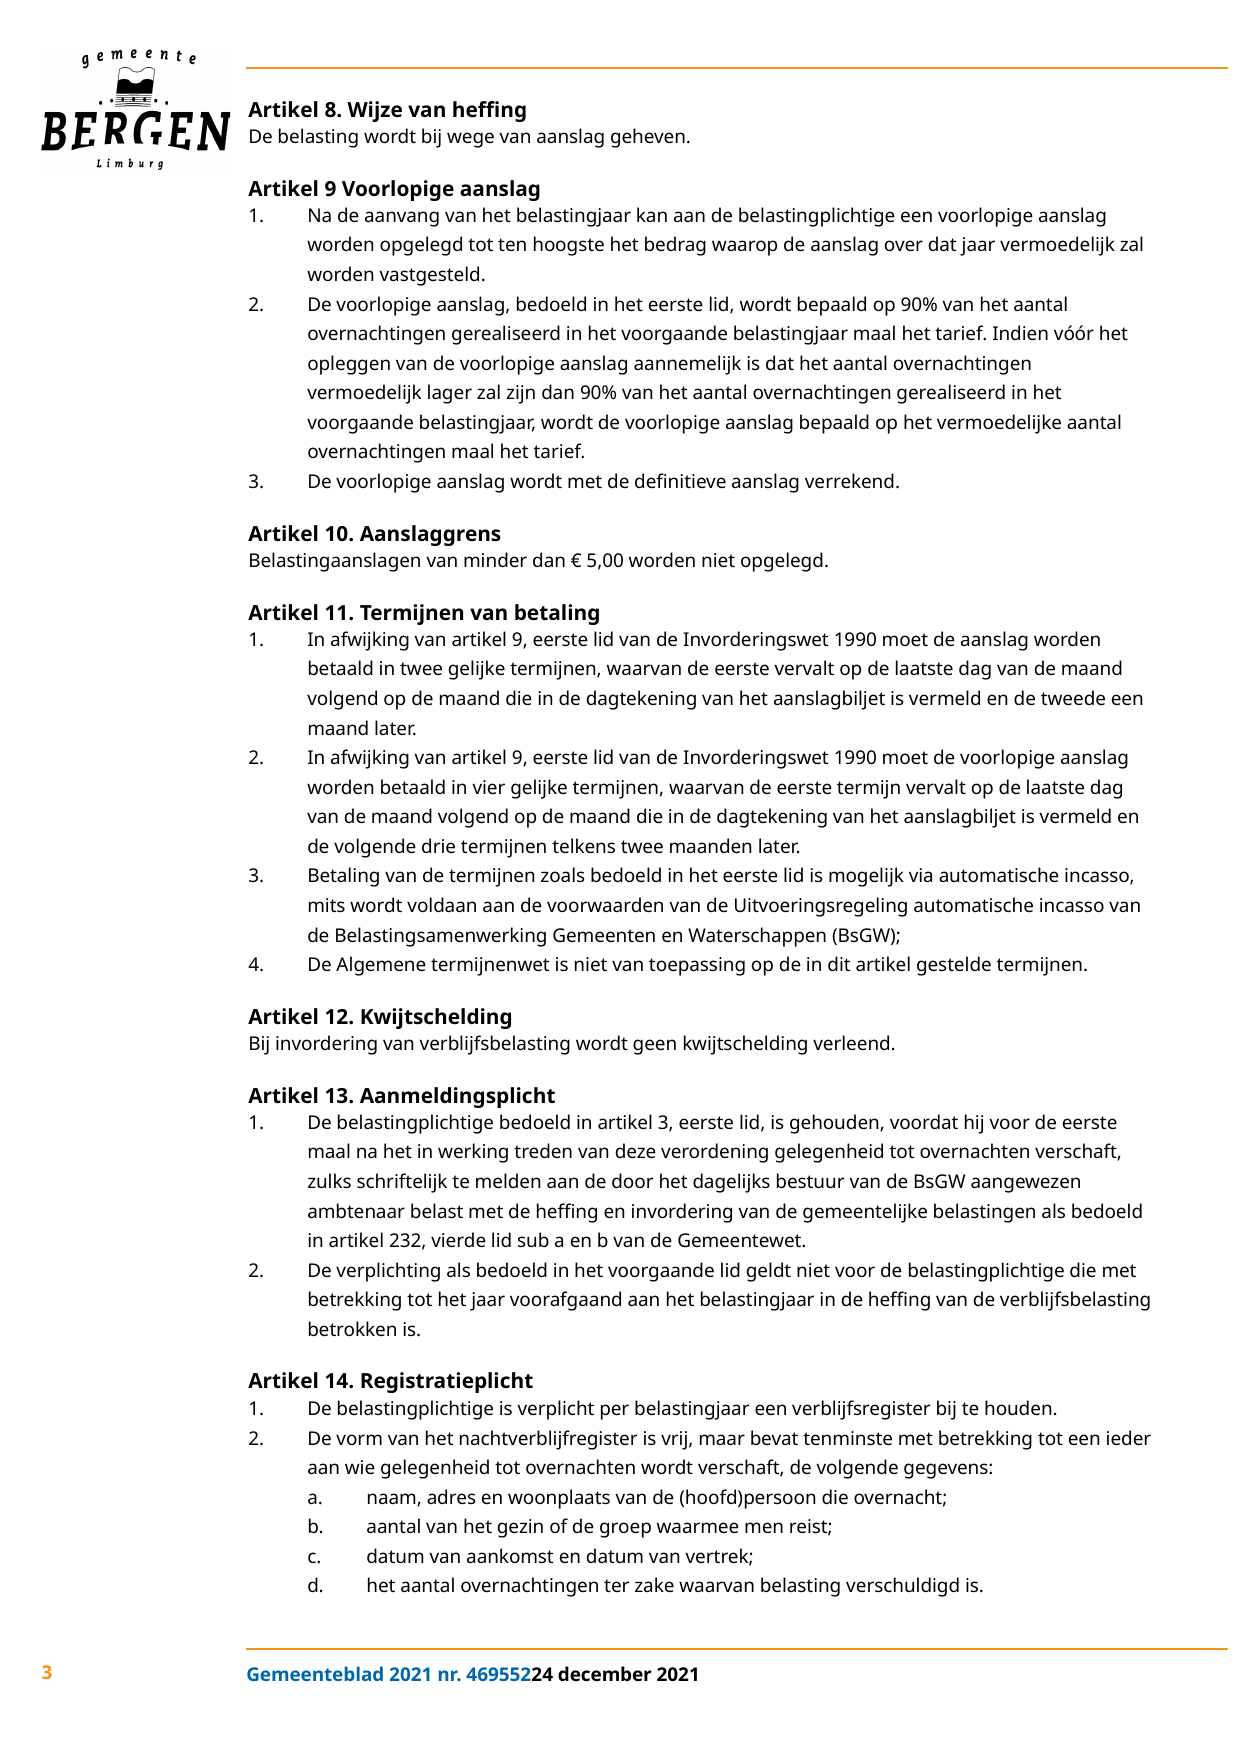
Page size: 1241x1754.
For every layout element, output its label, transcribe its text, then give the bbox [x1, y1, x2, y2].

text Artikel 8. Wijze van heffing [248, 95, 1152, 123]
text De belasting wordt bij wege van aanslag geheven. [248, 123, 1152, 149]
list het aantal overnachtingen ter zake waarvan belasting verschuldigd is. [307, 1573, 1152, 1598]
list Na de aanvang van het belastingjaar kan aan de belastingplichtige een voorlopige aanslag worden opgelegd tot ten hoogste het bedrag waarop de aanslag over dat jaar vermoedelijk zal worden vastgesteld. [248, 202, 1152, 287]
list De voorlopige aanslag wordt met de definitieve aanslag verrekend. [248, 468, 1152, 494]
text Belastingaanslagen van minder dan € 5,00 worden niet opgelegd. [248, 547, 1152, 573]
list De belastingplichtige is verplicht per belastingjaar een verblijfsregister bij te houden. [248, 1395, 1152, 1421]
list De Algemene termijnenwet is niet van toepassing op de in dit artikel gestelde termijnen. [248, 951, 1152, 977]
list datum van aankomst en datum van vertrek; [307, 1543, 1152, 1569]
picture [41, 47, 231, 172]
text Artikel 10. Aanslaggrens [248, 519, 1152, 547]
list De verplichting als bedoeld in het voorgaande lid geldt niet voor de belastingplichtige die met betrekking tot het jaar voorafgaand aan het belastingjaar in de heffing van de verblijfsbelasting betrokken is. [248, 1257, 1152, 1342]
list De belastingplichtige bedoeld in artikel 3, eerste lid, is gehouden, voordat hij voor de eerste maal na het in werking treden van deze verordening gelegenheid tot overnachten verschaft, zulks schriftelijk te melden aan de door het dagelijks bestuur van de BsGW aangewezen ambtenaar belast met de heffing en invordering van de gemeentelijke belastingen als bedoeld in artikel 232, vierde lid sub a en b van de Gemeentewet. [248, 1109, 1152, 1253]
list In afwijking van artikel 9, eerste lid van de Invorderingswet 1990 moet de aanslag worden betaald in twee gelijke termijnen, waarvan de eerste vervalt op de laatste dag van de maand volgend op de maand die in de dagtekening van het aanslagbiljet is vermeld en de tweede een maand later. [248, 626, 1152, 741]
text Artikel 11. Termijnen van betaling [248, 598, 1152, 626]
list In afwijking van artikel 9, eerste lid van de Invorderingswet 1990 moet de voorlopige aanslag worden betaald in vier gelijke termijnen, waarvan de eerste termijn vervalt op de laatste dag van de maand volgend op de maand die in de dagtekening van het aanslagbiljet is vermeld en de volgende drie termijnen telkens twee maanden later. [248, 744, 1152, 859]
list naam, adres en woonplaats van de (hoofd)persoon die overnacht; [307, 1484, 1152, 1509]
text Bij invordering van verblijfsbelasting wordt geen kwijtschelding verleend. [248, 1030, 1152, 1056]
list De vorm van het nachtverblijfregister is vrij, maar bevat tenminste met betrekking tot een ieder aan wie gelegenheid tot overnachten wordt verschaft, de volgende gegevens: [248, 1425, 1152, 1480]
text Artikel 13. Aanmeldingsplicht [248, 1081, 1152, 1109]
text Artikel 14. Registratieplicht [248, 1367, 1152, 1395]
text Artikel 9 Voorlopige aanslag [248, 174, 1152, 202]
list Betaling van de termijnen zoals bedoeld in het eerste lid is mogelijk via automatische incasso, mits wordt voldaan aan de voorwaarden van de Uitvoeringsregeling automatische incasso van de Belastingsamenwerking Gemeenten en Waterschappen (BsGW); [248, 863, 1152, 948]
text Artikel 12. Kwijtschelding [248, 1002, 1152, 1030]
list De voorlopige aanslag, bedoeld in het eerste lid, wordt bepaald op 90% van het aantal overnachtingen gerealiseerd in het voorgaande belastingjaar maal het tarief. Indien vóór het opleggen van de voorlopige aanslag aannemelijk is dat het aantal overnachtingen vermoedelijk lager zal zijn dan 90% van het aantal overnachtingen gerealiseerd in het voorgaande belastingjaar, wordt de voorlopige aanslag bepaald op het vermoedelijke aantal overnachtingen maal het tarief. [248, 291, 1152, 464]
list aantal van het gezin of de groep waarmee men reist; [307, 1513, 1152, 1539]
